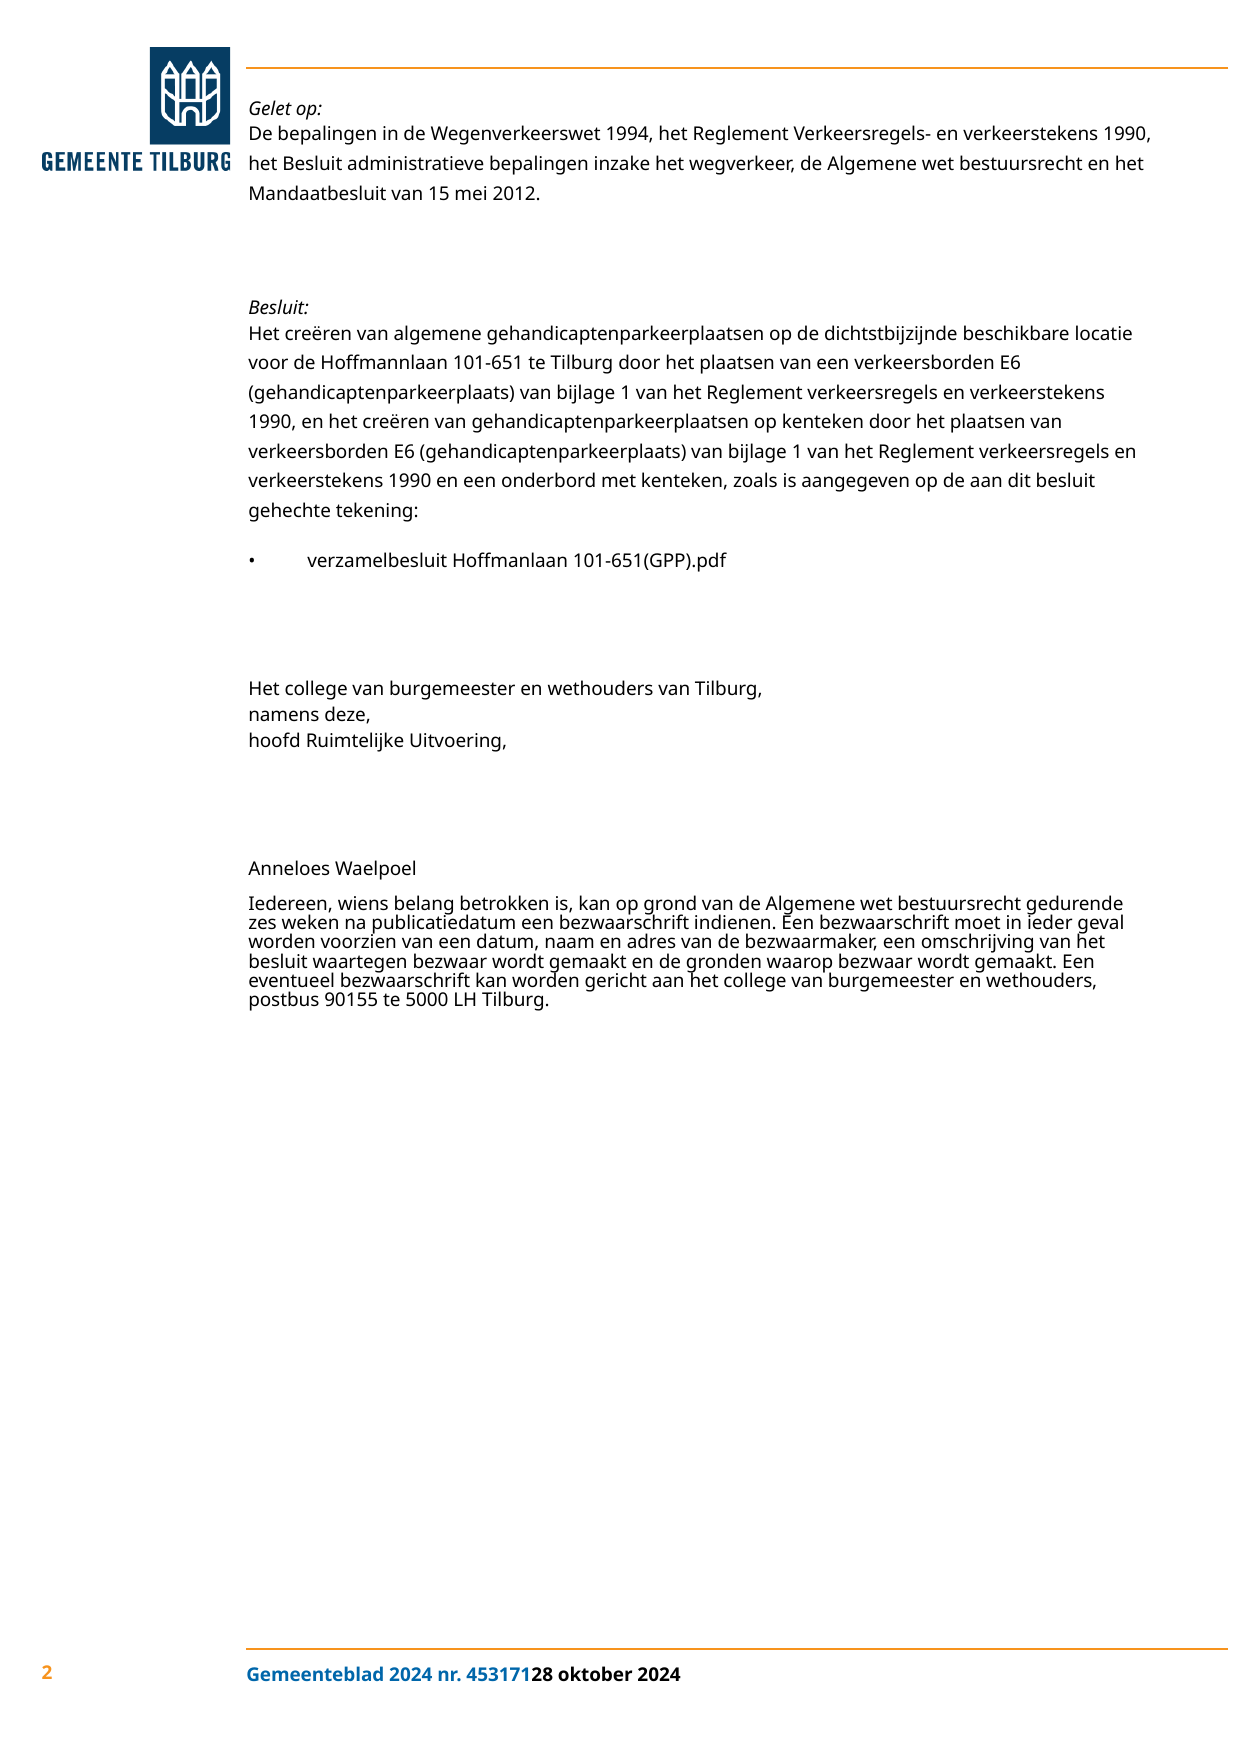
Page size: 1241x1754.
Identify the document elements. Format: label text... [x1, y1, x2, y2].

text Besluit: [248, 294, 1152, 320]
text Gelet op: [248, 95, 1152, 121]
text Het college van burgemeester en wethouders van Tilburg, [248, 676, 1152, 701]
picture [41, 47, 231, 172]
text namens deze, [248, 701, 1152, 727]
text Anneloes Waelpoel [248, 856, 1152, 881]
text hoofd Ruimtelijke Uitvoering, [248, 727, 1152, 753]
text Iedereen, wiens belang betrokken is, kan op grond van de Algemene wet bestuursrecht gedurende zes weken na publicatiedatum een bezwaarschrift indienen. Een bezwaarschrift moet in ieder geval worden voorzien van een datum, naam en adres van de bezwaarmaker, een omschrijving van het besluit waartegen bezwaar wordt gemaakt en de gronden waarop bezwaar wordt gemaakt. Een eventueel bezwaarschrift kan worden gericht aan het college van burgemeester en wethouders, postbus 90155 te 5000 LH Tilburg. [248, 895, 1152, 1011]
text De bepalingen in de Wegenverkeerswet 1994, het Reglement Verkeersregels- en verkeerstekens 1990, het Besluit administratieve bepalingen inzake het wegverkeer, de Algemene wet bestuursrecht en het Mandaatbesluit van 15 mei 2012. [248, 121, 1152, 205]
list verzamelbesluit Hoffmanlaan 101-651(GPP).pdf [248, 548, 1152, 573]
text Het creëren van algemene gehandicaptenparkeerplaatsen op de dichtstbijzijnde beschikbare locatie voor de Hoffmannlaan 101-651 te Tilburg door het plaatsen van een verkeersborden E6 (gehandicaptenparkeerplaats) van bijlage 1 van het Reglement verkeersregels en verkeerstekens 1990, en het creëren van gehandicaptenparkeerplaatsen op kenteken door het plaatsen van verkeersborden E6 (gehandicaptenparkeerplaats) van bijlage 1 van het Reglement verkeersregels en verkeerstekens 1990 en een onderbord met kenteken, zoals is aangegeven op de aan dit besluit gehechte tekening: [248, 320, 1152, 523]
